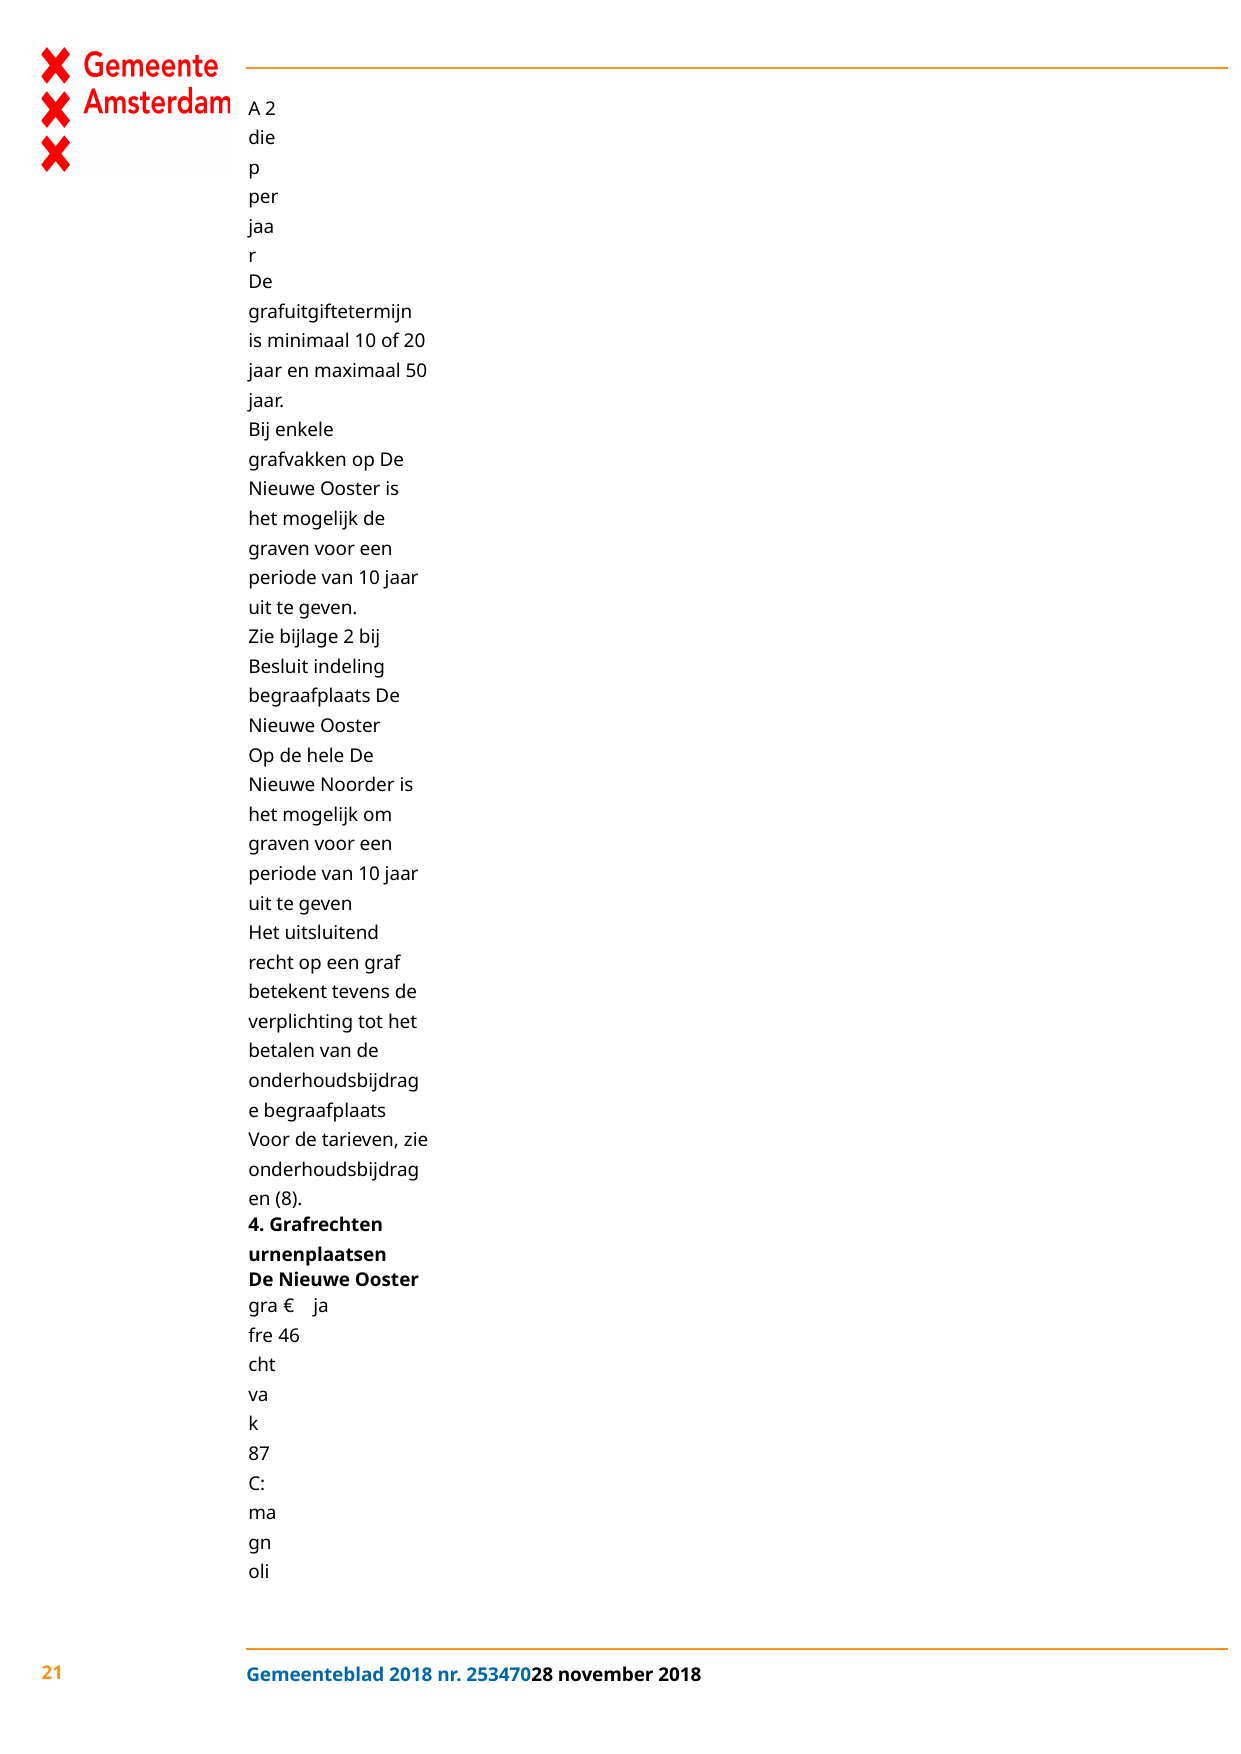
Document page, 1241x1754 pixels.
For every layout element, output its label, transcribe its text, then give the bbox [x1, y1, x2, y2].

table_cell [338, 95, 368, 268]
table_cell [399, 1292, 429, 1584]
table_cell [369, 95, 398, 268]
table_cell De grafuitgiftetermijn is minimaal 10 of 20 jaar en maximaal 50 jaar. Bij enkele grafvakken op De Nieuwe Ooster is het mogelijk de graven voor een periode van 10 jaar uit te geven. Zie bijlage 2 bij Besluit indeling begraafplaats De Nieuwe Ooster Op de hele De Nieuwe Noorder is het mogelijk om graven voor een periode van 10 jaar uit te geven Het uitsluitend recht op een graf betekent tevens de verplichting tot het betalen van de onderhoudsbijdrage begraafplaats Voor de tarieven, zie onderhoudsbijdragen (8). [248, 269, 429, 1211]
table_cell [369, 1292, 398, 1584]
table_cell A 2 diep per jaar [248, 95, 278, 268]
table_cell € 46 [278, 1292, 308, 1584]
picture [41, 47, 231, 172]
table_cell [399, 95, 429, 268]
table_cell [338, 1292, 368, 1584]
table_cell ja [308, 1292, 338, 1584]
table_cell De Nieuwe Ooster [248, 1267, 429, 1292]
table_cell [308, 95, 338, 268]
table_cell [278, 95, 308, 268]
table_cell 4. Grafrechten urnenplaatsen [248, 1211, 429, 1267]
table_cell grafrecht vak 87 C: magnoli [248, 1292, 278, 1584]
